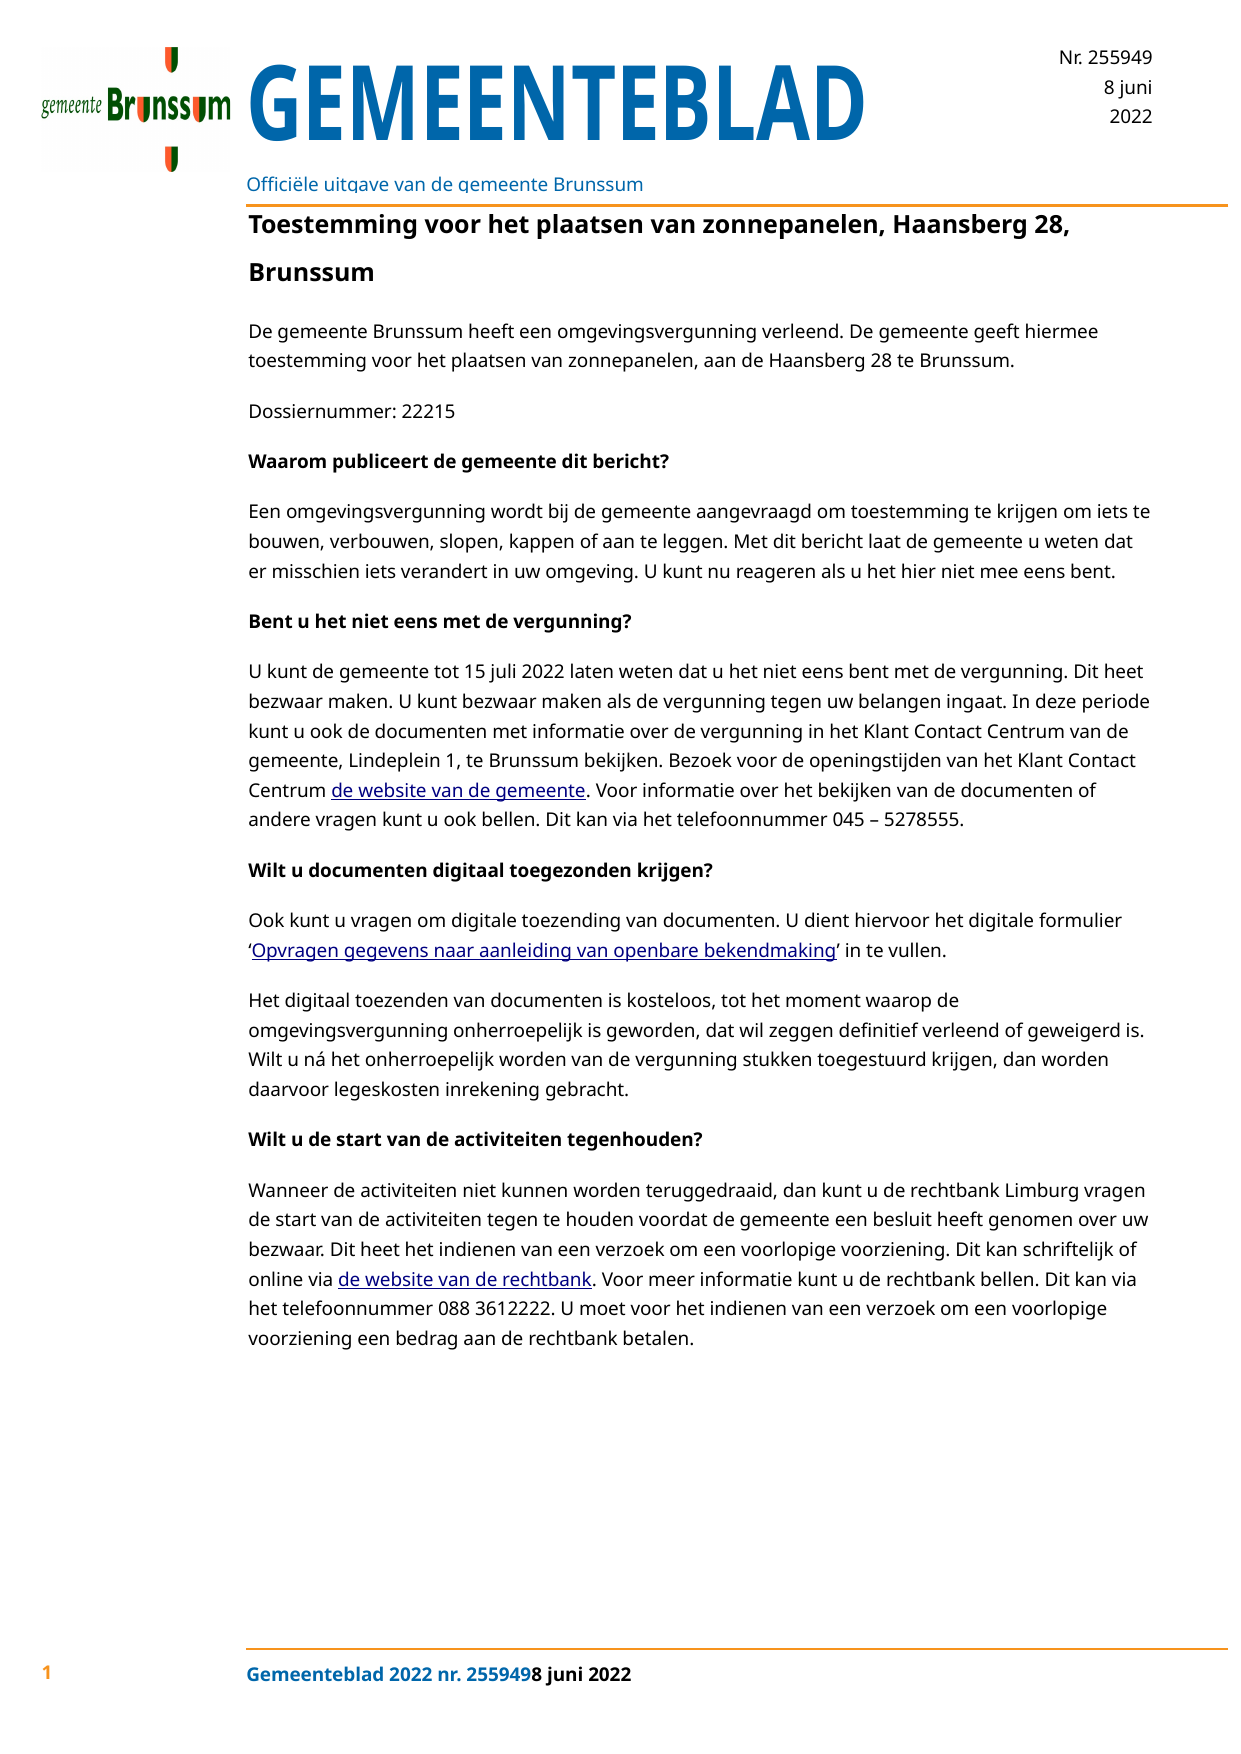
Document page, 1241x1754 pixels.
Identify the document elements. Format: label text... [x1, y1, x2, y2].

text Toestemming voor het plaatsen van zonnepanelen, Haansberg 28, Brunssum [248, 207, 1152, 288]
text Een omgevingsvergunning wordt bij de gemeente aangevraagd om toestemming te krijgen om iets te bouwen, verbouwen, slopen, kappen of aan te leggen. Met dit bericht laat de gemeente u weten dat er misschien iets verandert in uw omgeving. U kunt nu reageren als u het hier niet mee eens bent. [248, 499, 1152, 584]
text Ook kunt u vragen om digitale toezending van documenten. U dient hiervoor het digitale formulier ‘Opvragen gegevens naar aanleiding van openbare bekendmaking’ in te vullen. [248, 907, 1152, 963]
text Het digitaal toezenden van documenten is kosteloos, tot het moment waarop de omgevingsvergunning onherroepelijk is geworden, dat wil zeggen definitief verleend of geweigerd is. Wilt u ná het onherroepelijk worden van de vergunning stukken toegestuurd krijgen, dan worden daarvoor legeskosten inrekening gebracht. [248, 987, 1152, 1102]
text Bent u het niet eens met de vergunning? [248, 608, 1152, 634]
text Wanneer de activiteiten niet kunnen worden teruggedraaid, dan kunt u de rechtbank Limburg vragen de start van de activiteiten tegen te houden voordat de gemeente een besluit heeft genomen over uw bezwaar. Dit heet het indienen van een verzoek om een voorlopige voorziening. Dit kan schriftelijk of online via de website van de rechtbank. Voor meer informatie kunt u de rechtbank bellen. Dit kan via het telefoonnummer 088 3612222. U moet voor het indienen van een verzoek om een voorlopige voorziening een bedrag aan de rechtbank betalen. [248, 1177, 1152, 1351]
text Waarom publiceert de gemeente dit bericht? [248, 448, 1152, 474]
text Wilt u documenten digitaal toegezonden krijgen? [248, 857, 1152, 883]
text U kunt de gemeente tot 15 juli 2022 laten weten dat u het niet eens bent met de vergunning. Dit heet bezwaar maken. U kunt bezwaar maken als de vergunning tegen uw belangen ingaat. In deze periode kunt u ook de documenten met informatie over de vergunning in het Klant Contact Centrum van de gemeente, Lindeplein 1, te Brunssum bekijken. Bezoek voor de openingstijden van het Klant Contact Centrum de website van de gemeente. Voor informatie over het bekijken van de documenten of andere vragen kunt u ook bellen. Dit kan via het telefoonnummer 045 – 5278555. [248, 659, 1152, 832]
picture [41, 47, 231, 172]
text Wilt u de start van de activiteiten tegenhouden? [248, 1127, 1152, 1152]
text De gemeente Brunssum heeft een omgevingsvergunning verleend. De gemeente geeft hiermee toestemming voor het plaatsen van zonnepanelen, aan de Haansberg 28 te Brunssum. [248, 318, 1152, 373]
text Dossiernummer: 22215 [248, 398, 1152, 424]
